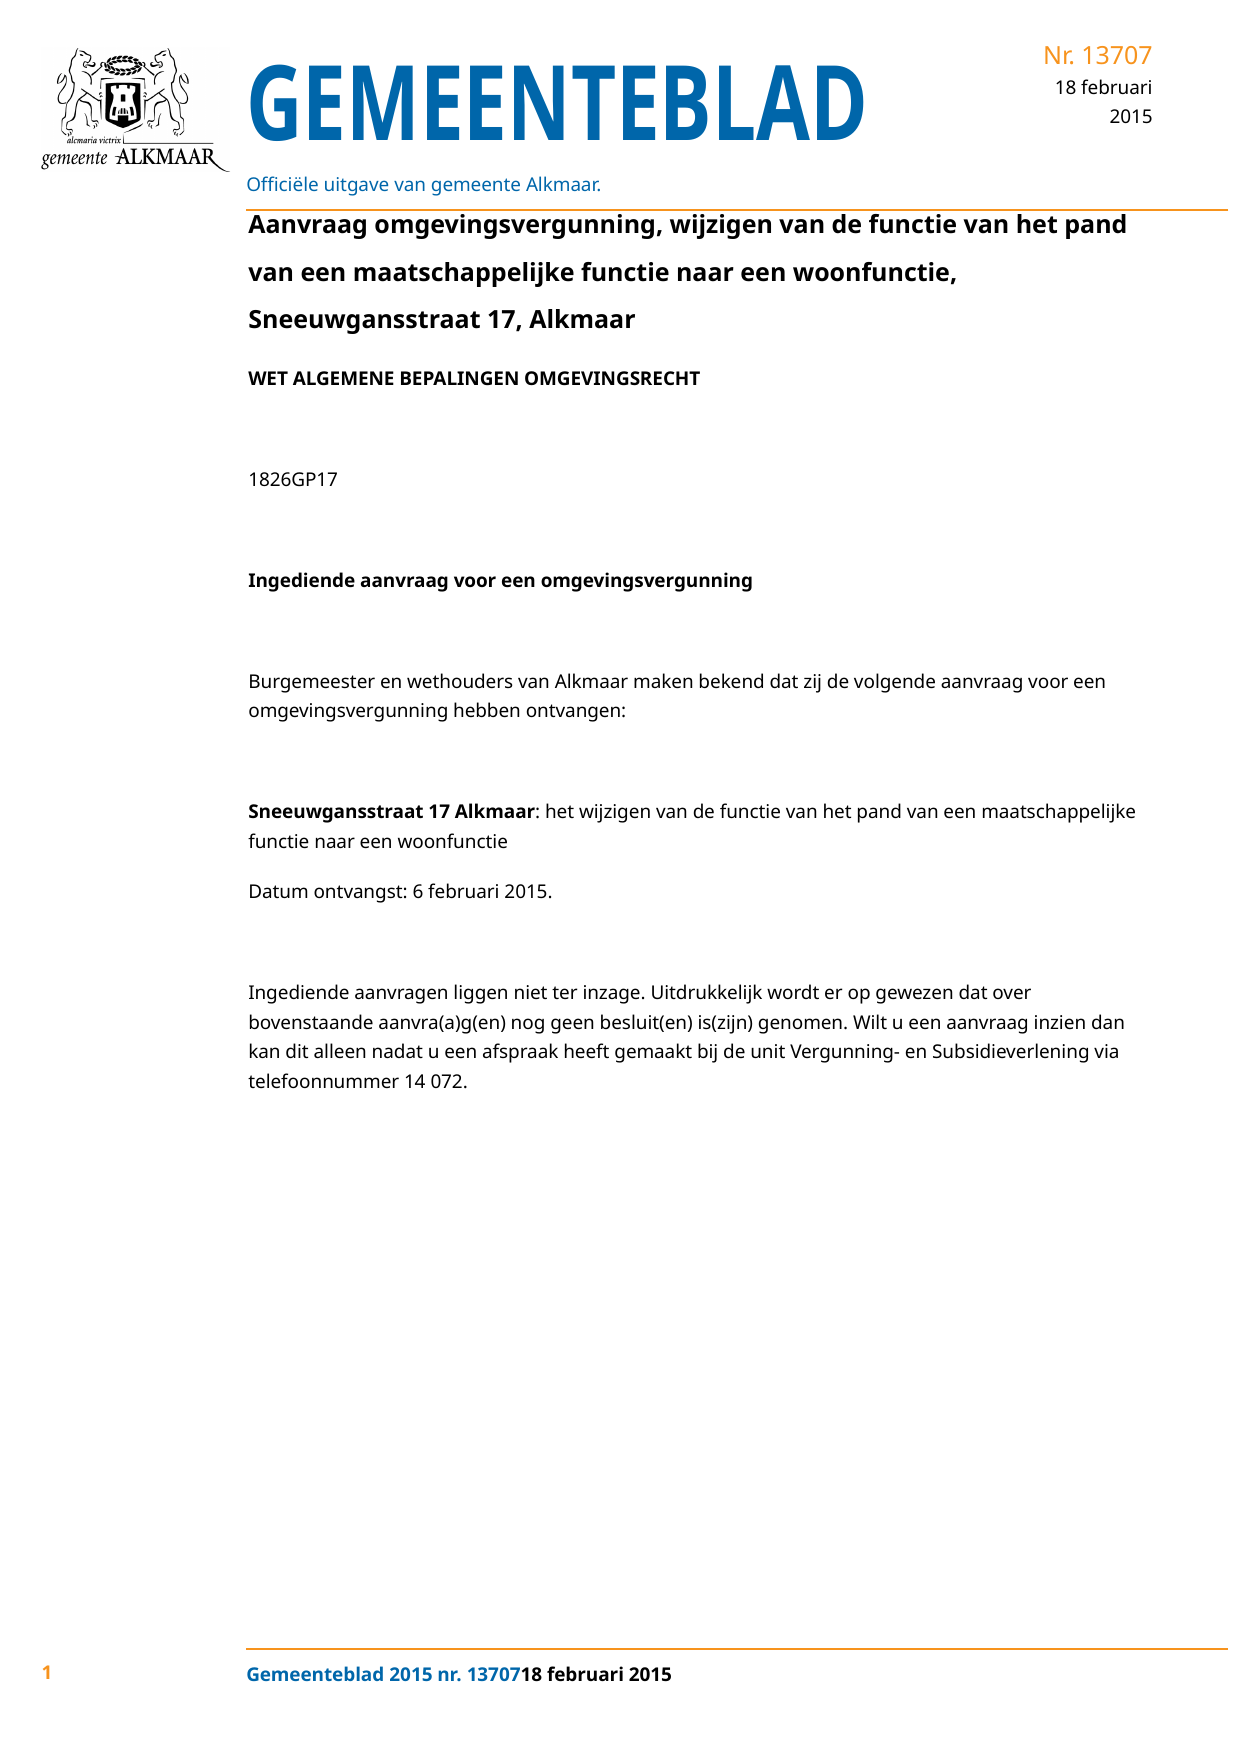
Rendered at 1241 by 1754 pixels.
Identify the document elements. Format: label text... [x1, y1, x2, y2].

text Burgemeester en wethouders van Alkmaar maken bekend dat zij de volgende aanvraag voor een omgevingsvergunning hebben ontvangen: [248, 668, 1152, 723]
text 1826GP17 [248, 466, 1152, 492]
text Ingediende aanvraag voor een omgevingsvergunning [248, 567, 1152, 593]
text Sneeuwgansstraat 17 Alkmaar: het wijzigen van de functie van het pand van een maatschappelijke functie naar een woonfunctie [248, 798, 1152, 854]
text WET ALGEMENE BEPALINGEN OMGEVINGSRECHT [248, 366, 1152, 391]
text Aanvraag omgevingsvergunning, wijzigen van de functie van het pand van een maatschappelijke functie naar een woonfunctie, Sneeuwgansstraat 17, Alkmaar [248, 211, 1152, 336]
picture [41, 47, 231, 172]
text Ingediende aanvragen liggen niet ter inzage. Uitdrukkelijk wordt er op gewezen dat over bovenstaande aanvra(a)g(en) nog geen besluit(en) is(zijn) genomen. Wilt u een aanvraag inzien dan kan dit alleen nadat u een afspraak heeft gemaakt bij de unit Vergunning- en Subsidieverlening via telefoonnummer 14 072. [248, 979, 1152, 1094]
text Datum ontvangst: 6 februari 2015. [248, 878, 1152, 904]
